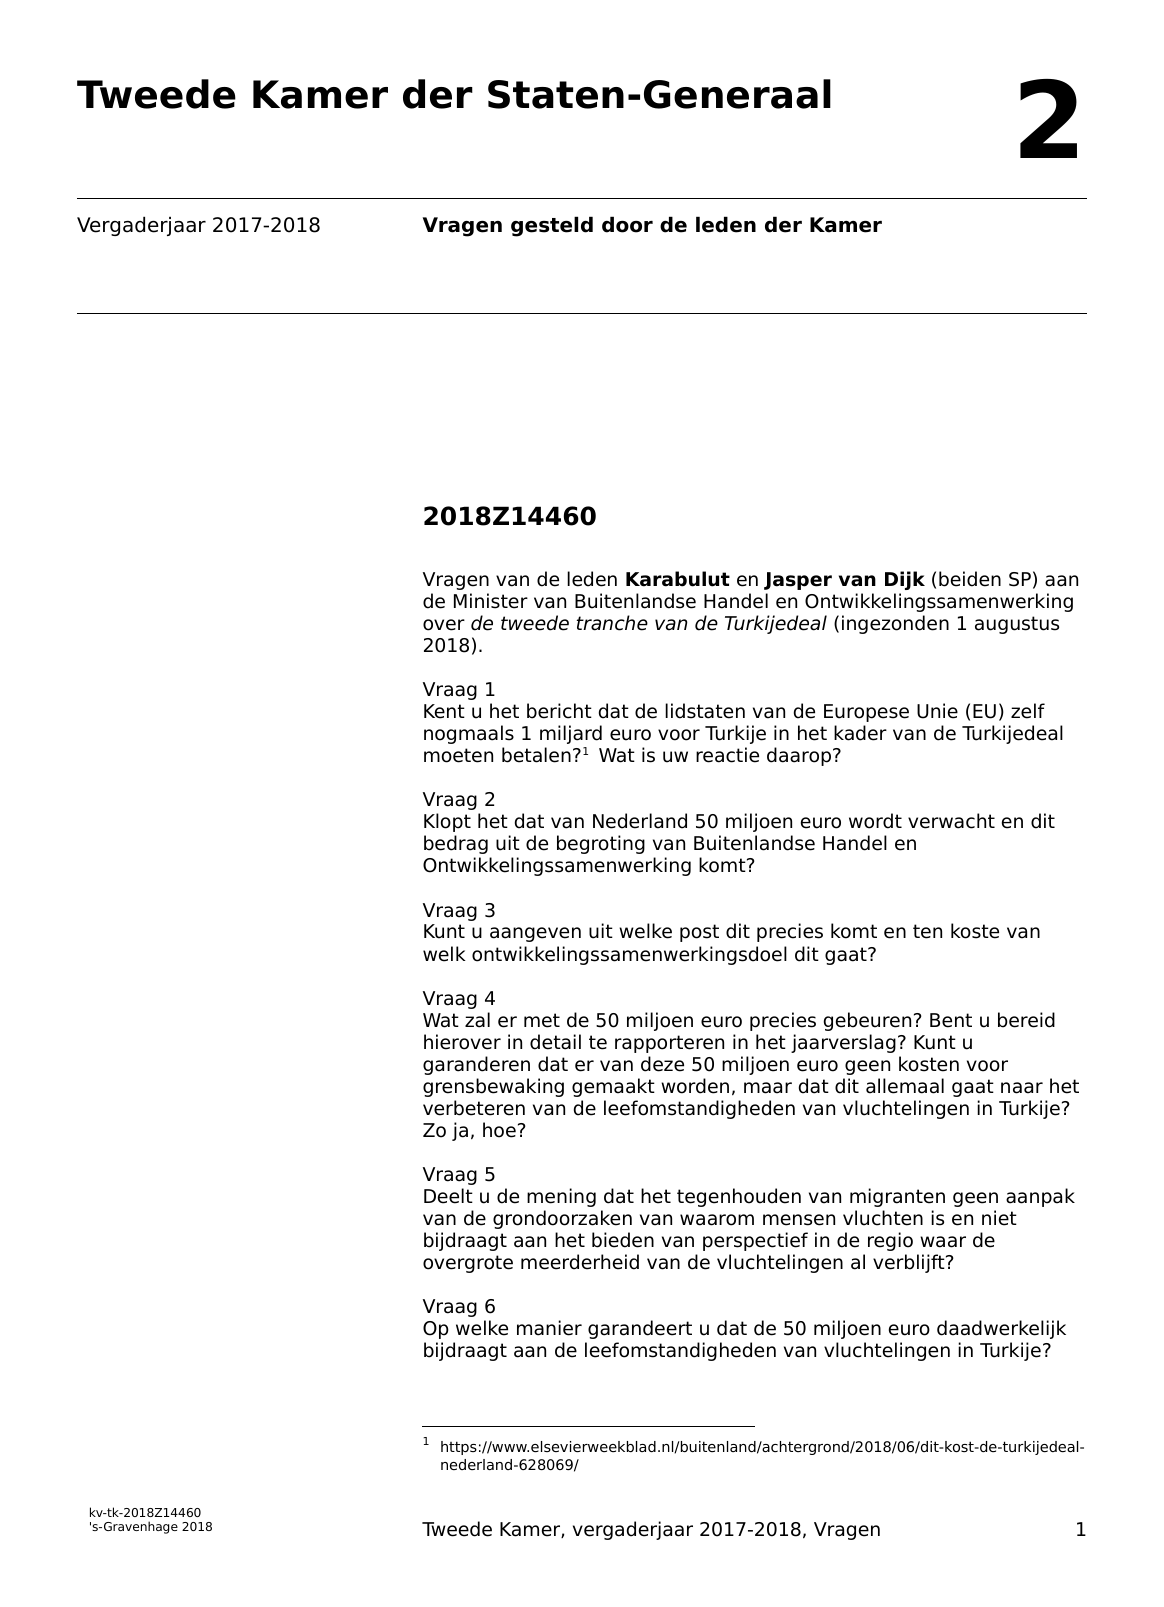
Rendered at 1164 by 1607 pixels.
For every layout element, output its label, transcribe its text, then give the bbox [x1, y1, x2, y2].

text Wat zal er met de 50 miljoen euro precies gebeuren? Bent u bereid hierover in detail te rapporteren in het jaarverslag? Kunt u garanderen dat er van deze 50 miljoen euro geen kosten voor grensbewaking gemaakt worden, maar dat dit allemaal gaat naar het verbeteren van de leefomstandigheden van vluchtelingen in Turkije? Zo ja, hoe? [422, 1009, 1087, 1141]
text Vraag 4 [422, 988, 1087, 1009]
text Vragen van de leden Karabulut en Jasper van Dijk (beiden SP) aan de Minister van Buitenlandse Handel en Ontwikkelingssamenwerking over de tweede tranche van de Turkijedeal (ingezonden 1 augustus 2018). [422, 569, 1087, 657]
text Vraag 6 [422, 1296, 1087, 1318]
text Kent u het bericht dat de lidstaten van de Europese Unie (EU) zelf nogmaals 1 miljard euro voor Turkije in het kader van de Turkijedeal moeten betalen? Wat is uw reactie daarop? [422, 701, 1087, 767]
text Klopt het dat van Nederland 50 miljoen euro wordt verwacht en dit bedrag uit de begroting van Buitenlandse Handel en Ontwikkelingssamenwerking komt? [422, 811, 1087, 877]
text Vraag 3 [422, 899, 1087, 921]
text kv-tk-2018Z14460 [88, 1506, 323, 1520]
text Vraag 2 [422, 789, 1087, 811]
table_cell Vragen gesteld door de leden der Kamer [422, 199, 1087, 313]
table_header Tweede Kamer der Staten-Generaal [77, 59, 886, 198]
text 's-Gravenhage 2018 [88, 1520, 323, 1534]
text 2018Z14460 [422, 502, 1087, 531]
text Vraag 5 [422, 1164, 1087, 1186]
table_header 2 [886, 59, 1087, 198]
table_cell Vergaderjaar 2017-2018 [77, 199, 422, 313]
text Deelt u de mening dat het tegenhouden van migranten geen aanpak van de grondoorzaken van waarom mensen vluchten is en niet bijdraagt aan het bieden van perspectief in de regio waar de overgrote meerderheid van de vluchtelingen al verblijft? [422, 1186, 1087, 1273]
text Op welke manier garandeert u dat de 50 miljoen euro daadwerkelijk bijdraagt aan de leefomstandigheden van vluchtelingen in Turkije? [422, 1318, 1087, 1362]
text Vraag 1 [422, 679, 1087, 701]
text https://www.elsevierweekblad.nl/buitenland/achtergrond/2018/06/dit-kost-de-turkijedeal-nederland-628069/ [422, 1435, 1087, 1474]
text Kunt u aangeven uit welke post dit precies komt en ten koste van welk ontwikkelingssamenwerkingsdoel dit gaat? [422, 921, 1087, 965]
